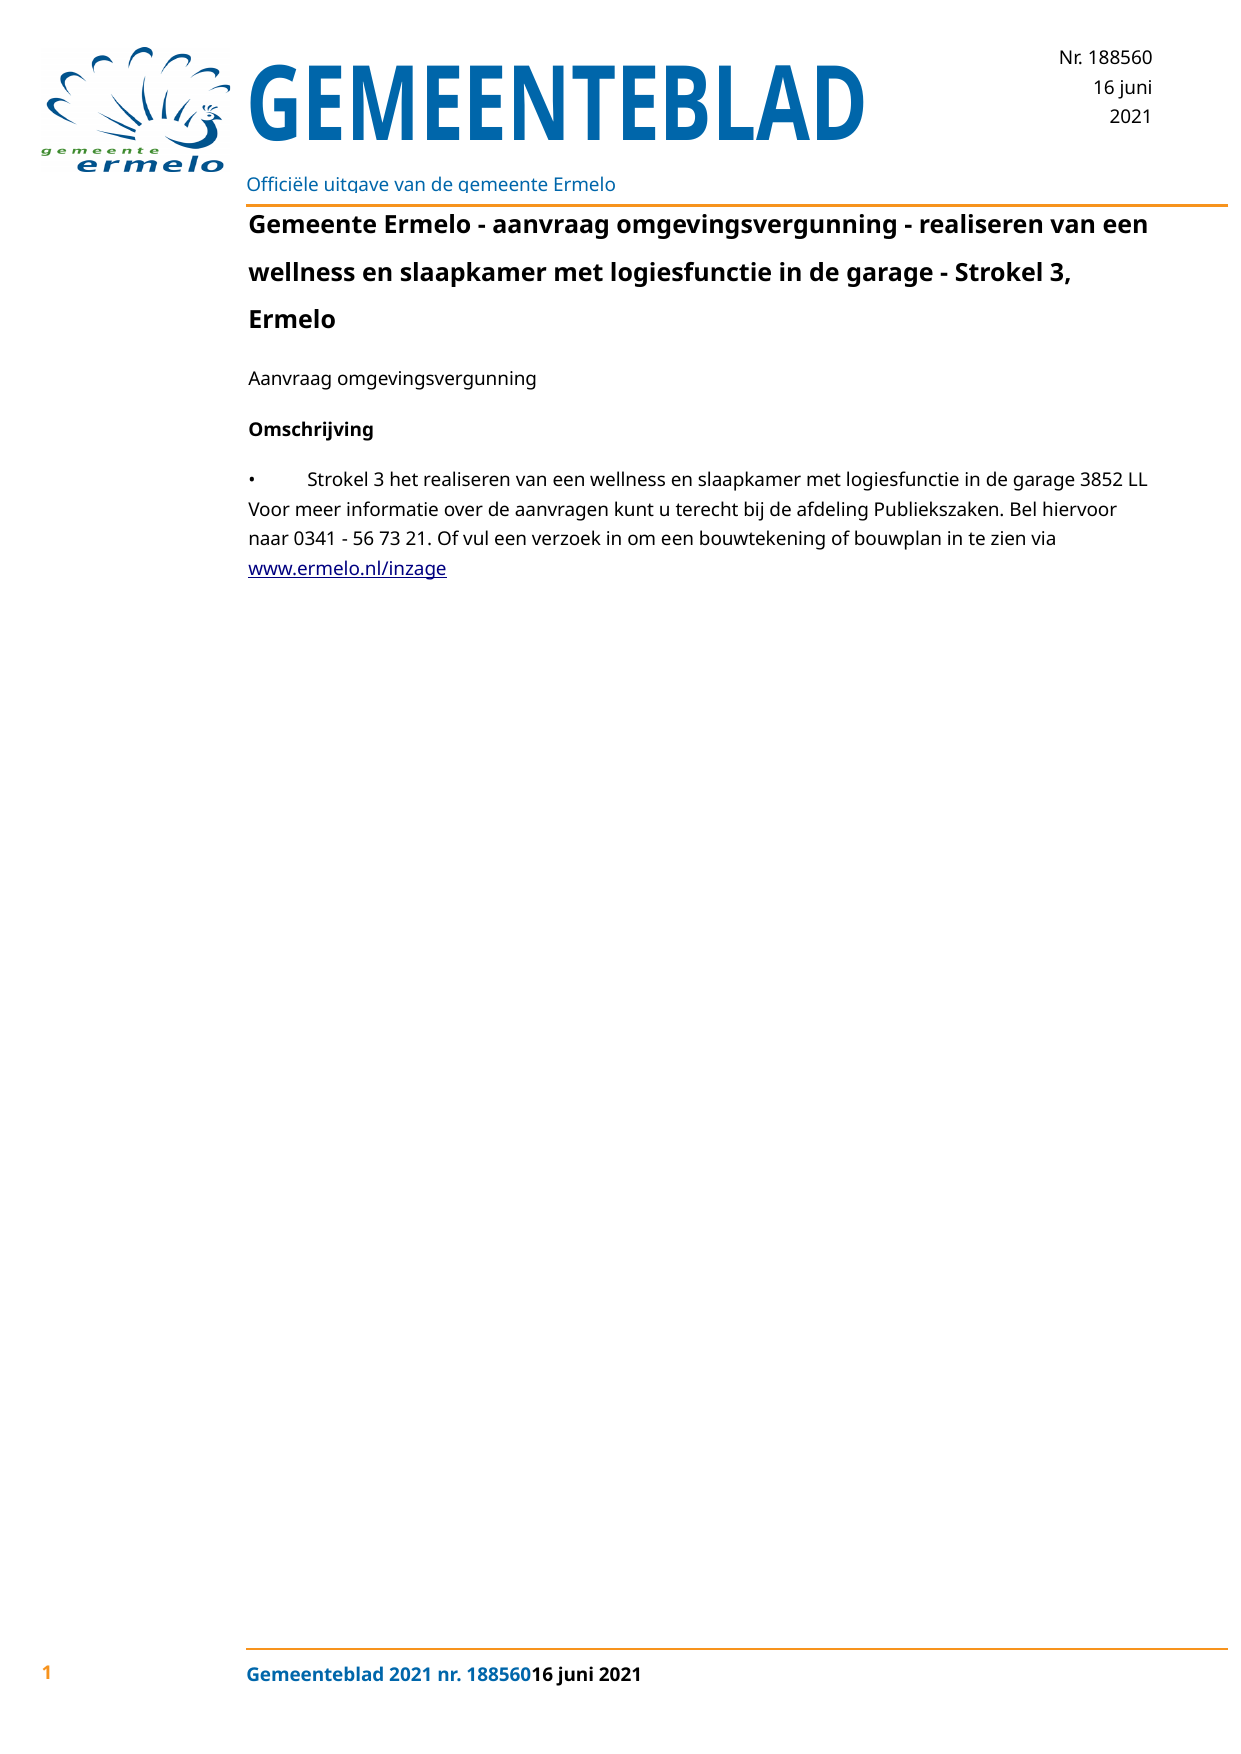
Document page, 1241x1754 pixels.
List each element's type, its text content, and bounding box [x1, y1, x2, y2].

picture [41, 47, 231, 172]
text Aanvraag omgevingsvergunning [248, 366, 1152, 391]
text Voor meer informatie over de aanvragen kunt u terecht bij de afdeling Publiekszaken. Bel hiervoor naar 0341 - 56 73 21. Of vul een verzoek in om een bouwtekening of bouwplan in te zien via www.ermelo.nl/inzage [248, 496, 1152, 581]
text Gemeente Ermelo - aanvraag omgevingsvergunning - realiseren van een wellness en slaapkamer met logiesfunctie in de garage - Strokel 3, Ermelo [248, 207, 1152, 336]
list Strokel 3 het realiseren van een wellness en slaapkamer met logiesfunctie in de garage 3852 LL [248, 466, 1152, 492]
text Omschrijving [248, 416, 1152, 442]
